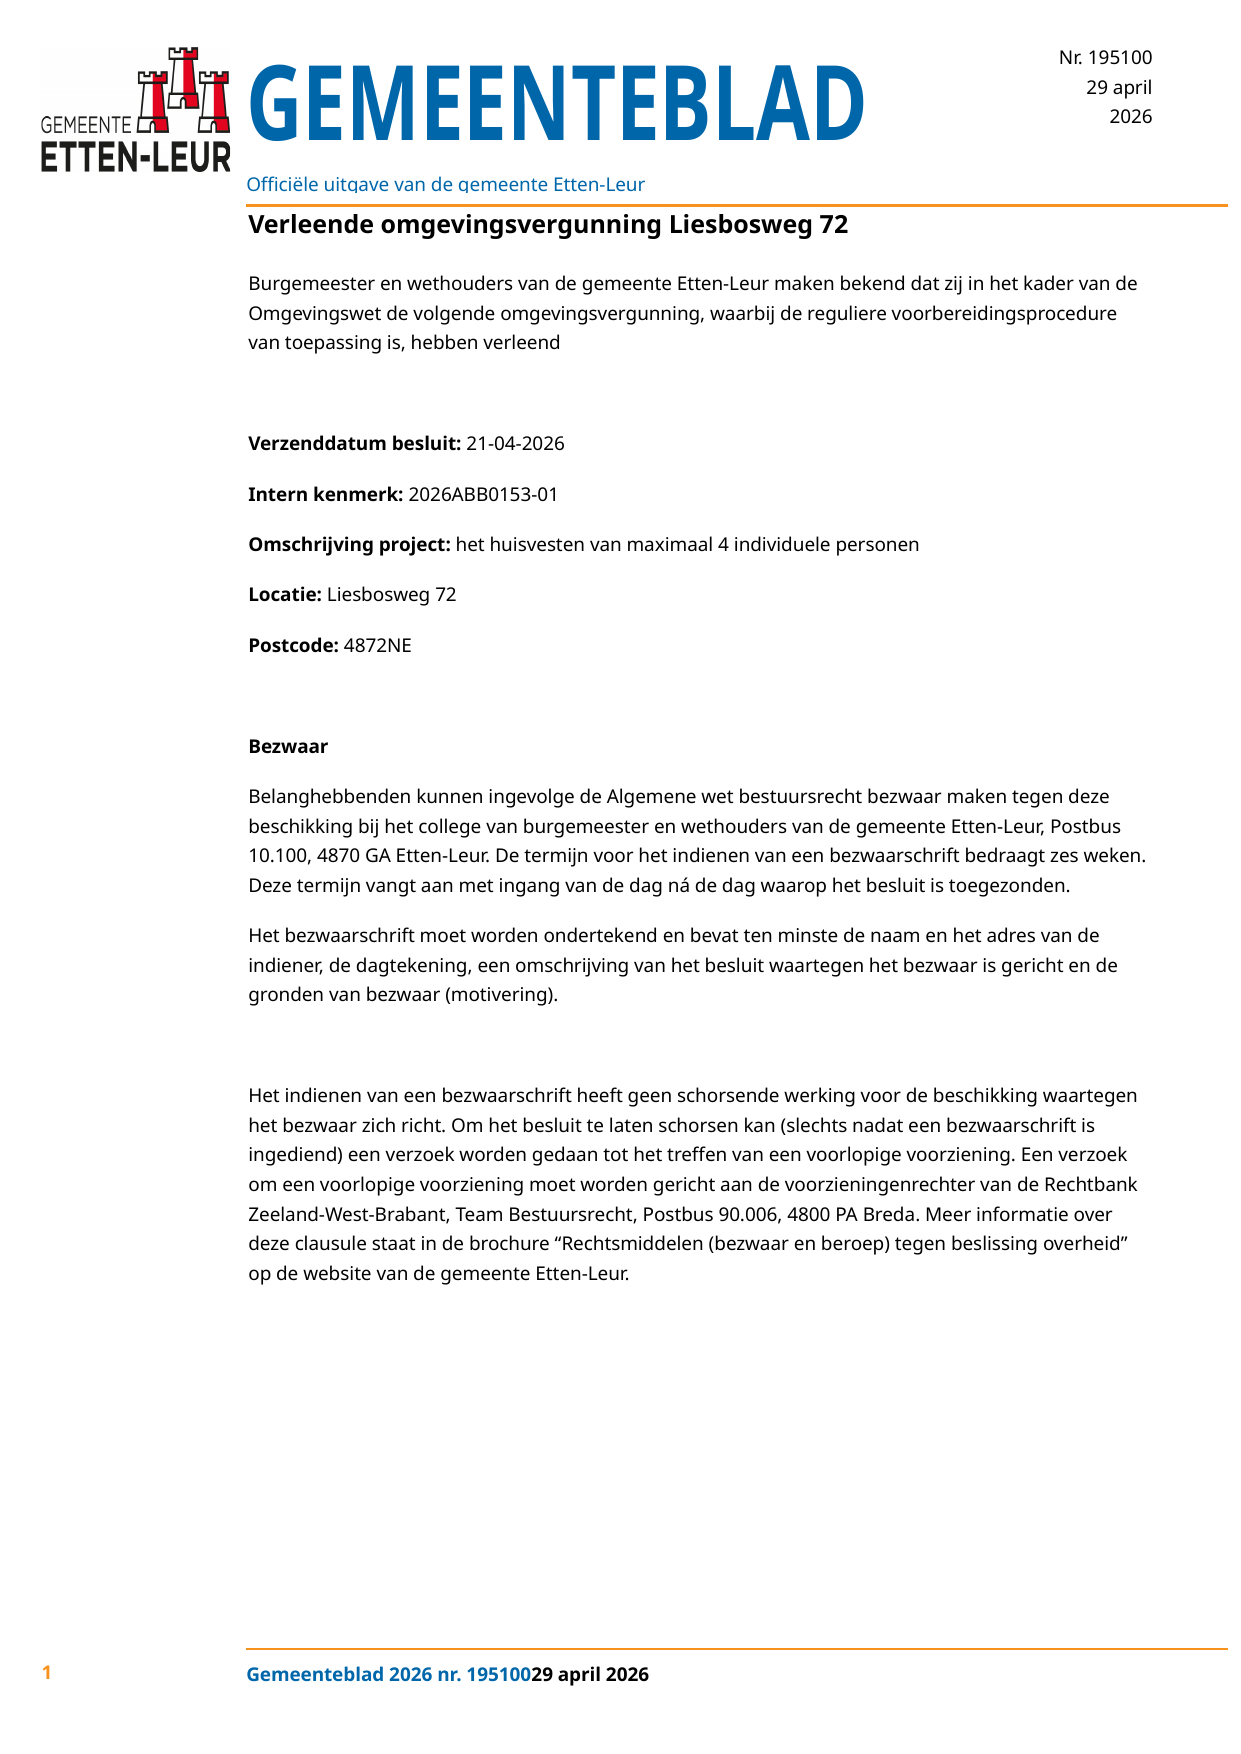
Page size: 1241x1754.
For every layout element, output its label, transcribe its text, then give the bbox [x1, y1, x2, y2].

text Verzenddatum besluit: 21-04-2026 [248, 430, 1152, 456]
text Belanghebbenden kunnen ingevolge de Algemene wet bestuursrecht bezwaar maken tegen deze beschikking bij het college van burgemeester en wethouders van de gemeente Etten-Leur, Postbus 10.100, 4870 GA Etten-Leur. De termijn voor het indienen van een bezwaarschrift bedraagt zes weken. Deze termijn vangt aan met ingang van de dag ná de dag waarop het besluit is toegezonden. [248, 783, 1152, 898]
picture [41, 47, 231, 172]
text Postcode: 4872NE [248, 632, 1152, 658]
text Omschrijving project: het huisvesten van maximaal 4 individuele personen [248, 531, 1152, 557]
text Burgemeester en wethouders van de gemeente Etten-Leur maken bekend dat zij in het kader van de Omgevingswet de volgende omgevingsvergunning, waarbij de reguliere voorbereidingsprocedure van toepassing is, hebben verleend [248, 270, 1152, 355]
text Locatie: Liesbosweg 72 [248, 582, 1152, 607]
text Bezwaar [248, 733, 1152, 758]
text Verleende omgevingsvergunning Liesbosweg 72 [248, 207, 1152, 241]
text Het indienen van een bezwaarschrift heeft geen schorsende werking voor de beschikking waartegen het bezwaar zich richt. Om het besluit te laten schorsen kan (slechts nadat een bezwaarschrift is ingediend) een verzoek worden gedaan tot het treffen van een voorlopige voorziening. Een verzoek om een voorlopige voorziening moet worden gericht aan de voorzieningenrechter van de Rechtbank Zeeland-West-Brabant, Team Bestuursrecht, Postbus 90.006, 4800 PA Breda. Meer informatie over deze clausule staat in de brochure “Rechtsmiddelen (bezwaar en beroep) tegen beslissing overheid” op de website van de gemeente Etten-Leur. [248, 1082, 1152, 1286]
text Intern kenmerk: 2026ABB0153-01 [248, 481, 1152, 506]
text Het bezwaarschrift moet worden ondertekend en bevat ten minste de naam en het adres van de indiener, de dagtekening, een omschrijving van het besluit waartegen het bezwaar is gericht en de gronden van bezwaar (motivering). [248, 922, 1152, 1007]
